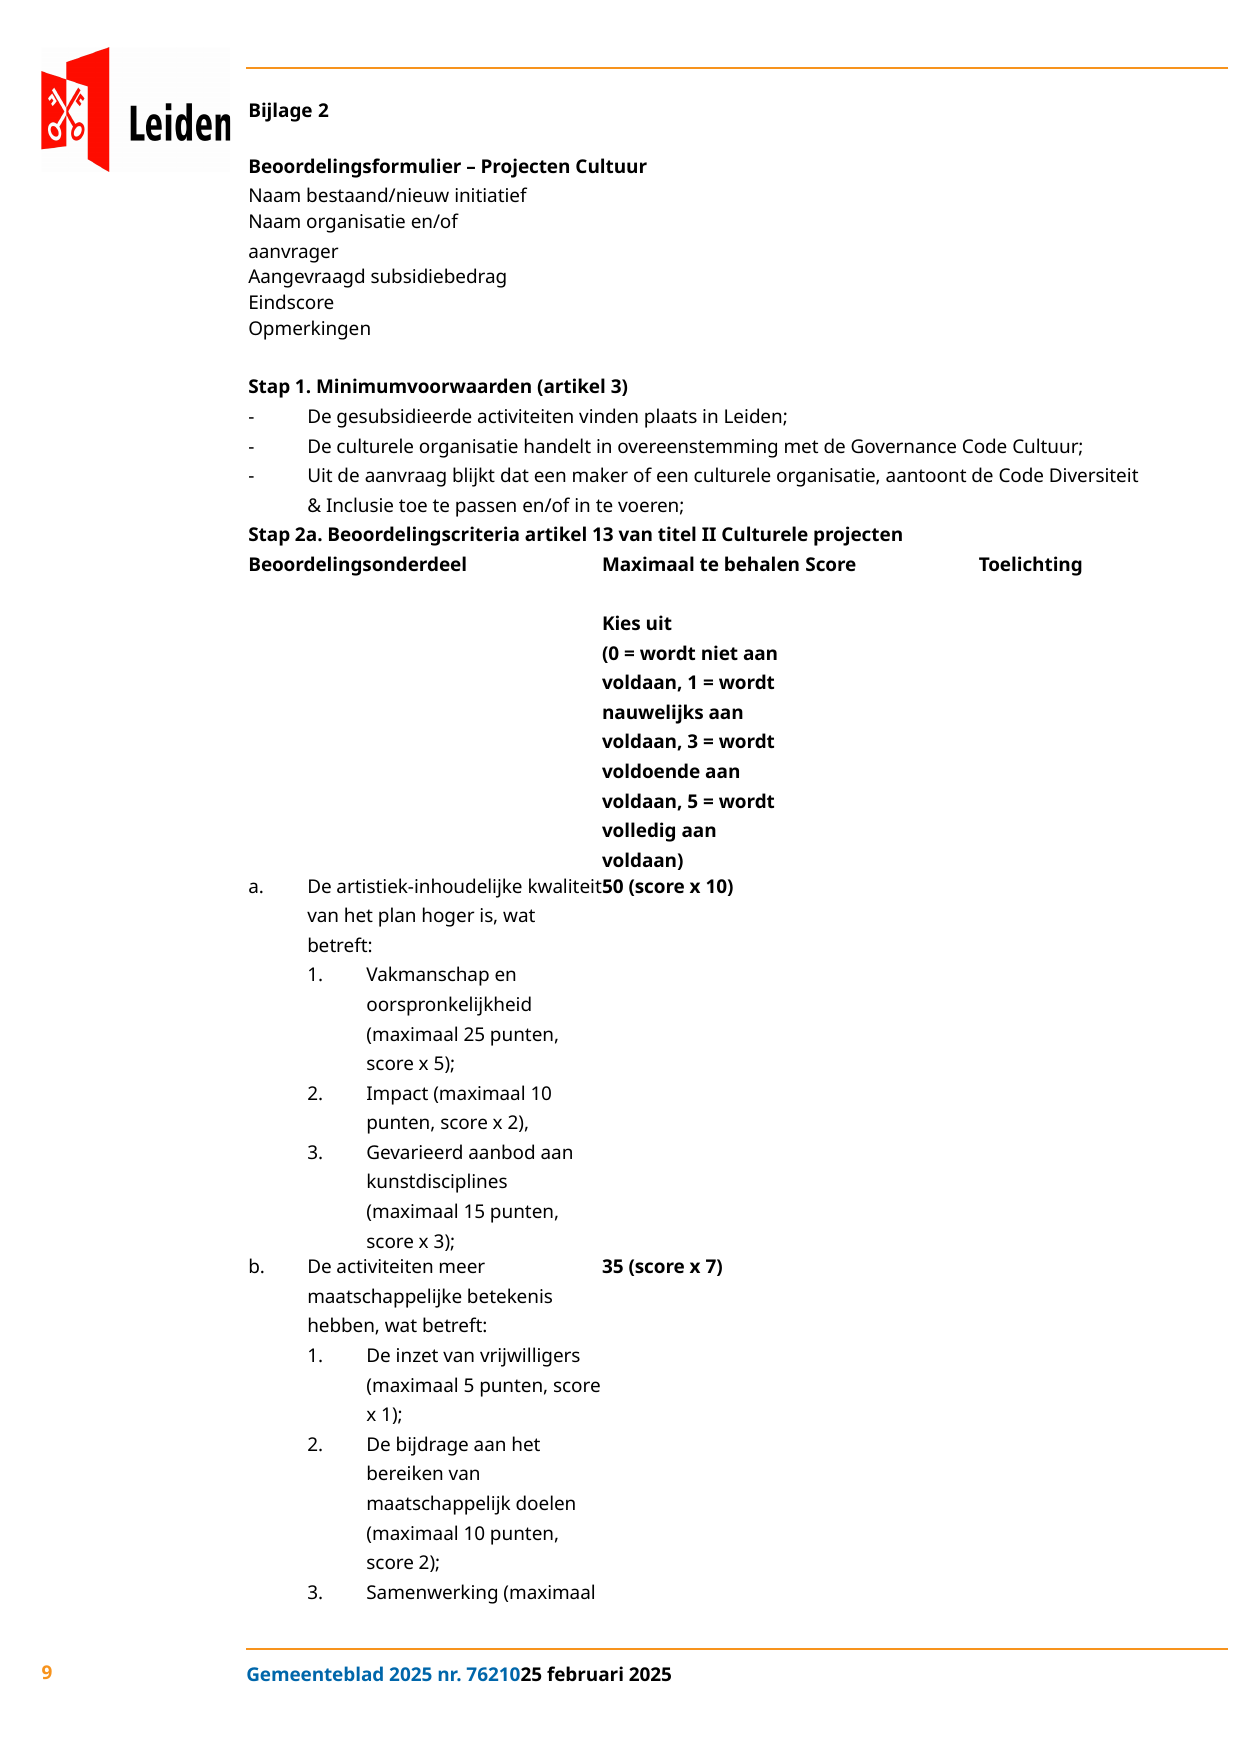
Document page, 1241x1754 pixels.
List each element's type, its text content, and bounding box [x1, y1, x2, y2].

picture [41, 47, 231, 172]
table_cell 35 (score x 7) [602, 1254, 805, 1605]
table_cell De activiteiten meer maatschappelijke betekenis hebben, wat betreft: De inzet van vrijwilligers (maximaal 5 punten, score x 1); De bijdrage aan het bereiken van maatschappelijk doelen (maximaal 10 punten, score 2); Samenwerking (maximaal [248, 1254, 602, 1605]
text Beoordelingsformulier – Projecten Cultuur [248, 153, 1152, 179]
table_cell [543, 315, 1152, 341]
text Bijlage 2 [248, 95, 1152, 123]
table_cell [805, 873, 978, 1253]
table_cell De artistiek-inhoudelijke kwaliteit van het plan hoger is, wat betreft: Vakmanschap en oorspronkelijkheid (maximaal 25 punten, score x 5); Impact (maximaal 10 punten, score x 2), Gevarieerd aanbod aan kunstdisciplines (maximaal 15 punten, score x 3); [248, 873, 602, 1253]
table_cell Eindscore [248, 289, 542, 315]
table_header Maximaal te behalen Kies uit (0 = wordt niet aan voldaan, 1 = wordt nauwelijks aan voldaan, 3 = wordt voldoende aan voldaan, 5 = wordt volledig aan voldaan) [602, 551, 805, 873]
table_cell [979, 873, 1152, 1253]
table_header Toelichting [979, 551, 1152, 873]
table_cell [805, 1254, 978, 1605]
text Stap 1. Minimumvoorwaarden (artikel 3) [248, 374, 1152, 399]
list Uit de aanvraag blijkt dat een maker of een culturele organisatie, aantoont de Code Diversiteit & Inclusie toe te passen en/of in te voeren; [248, 462, 1152, 518]
table_cell 50 (score x 10) [602, 873, 805, 1253]
table_header Naam bestaand/nieuw initiatief [248, 183, 542, 208]
table_header [543, 183, 1152, 208]
table_header Beoordelingsonderdeel [248, 551, 602, 873]
table_cell Aangevraagd subsidiebedrag [248, 264, 542, 289]
table_cell [979, 1254, 1152, 1605]
table_cell [543, 264, 1152, 289]
table_cell [543, 208, 1152, 264]
list De culturele organisatie handelt in overeenstemming met de Governance Code Cultuur; [248, 433, 1152, 458]
table_cell [543, 289, 1152, 315]
table_header Score [805, 551, 978, 873]
table_cell Opmerkingen [248, 315, 542, 341]
list De gesubsidieerde activiteiten vinden plaats in Leiden; [248, 403, 1152, 429]
text Stap 2a. Beoordelingscriteria artikel 13 van titel II Culturele projecten [248, 522, 1152, 547]
table_cell Naam organisatie en/of aanvrager [248, 208, 542, 264]
